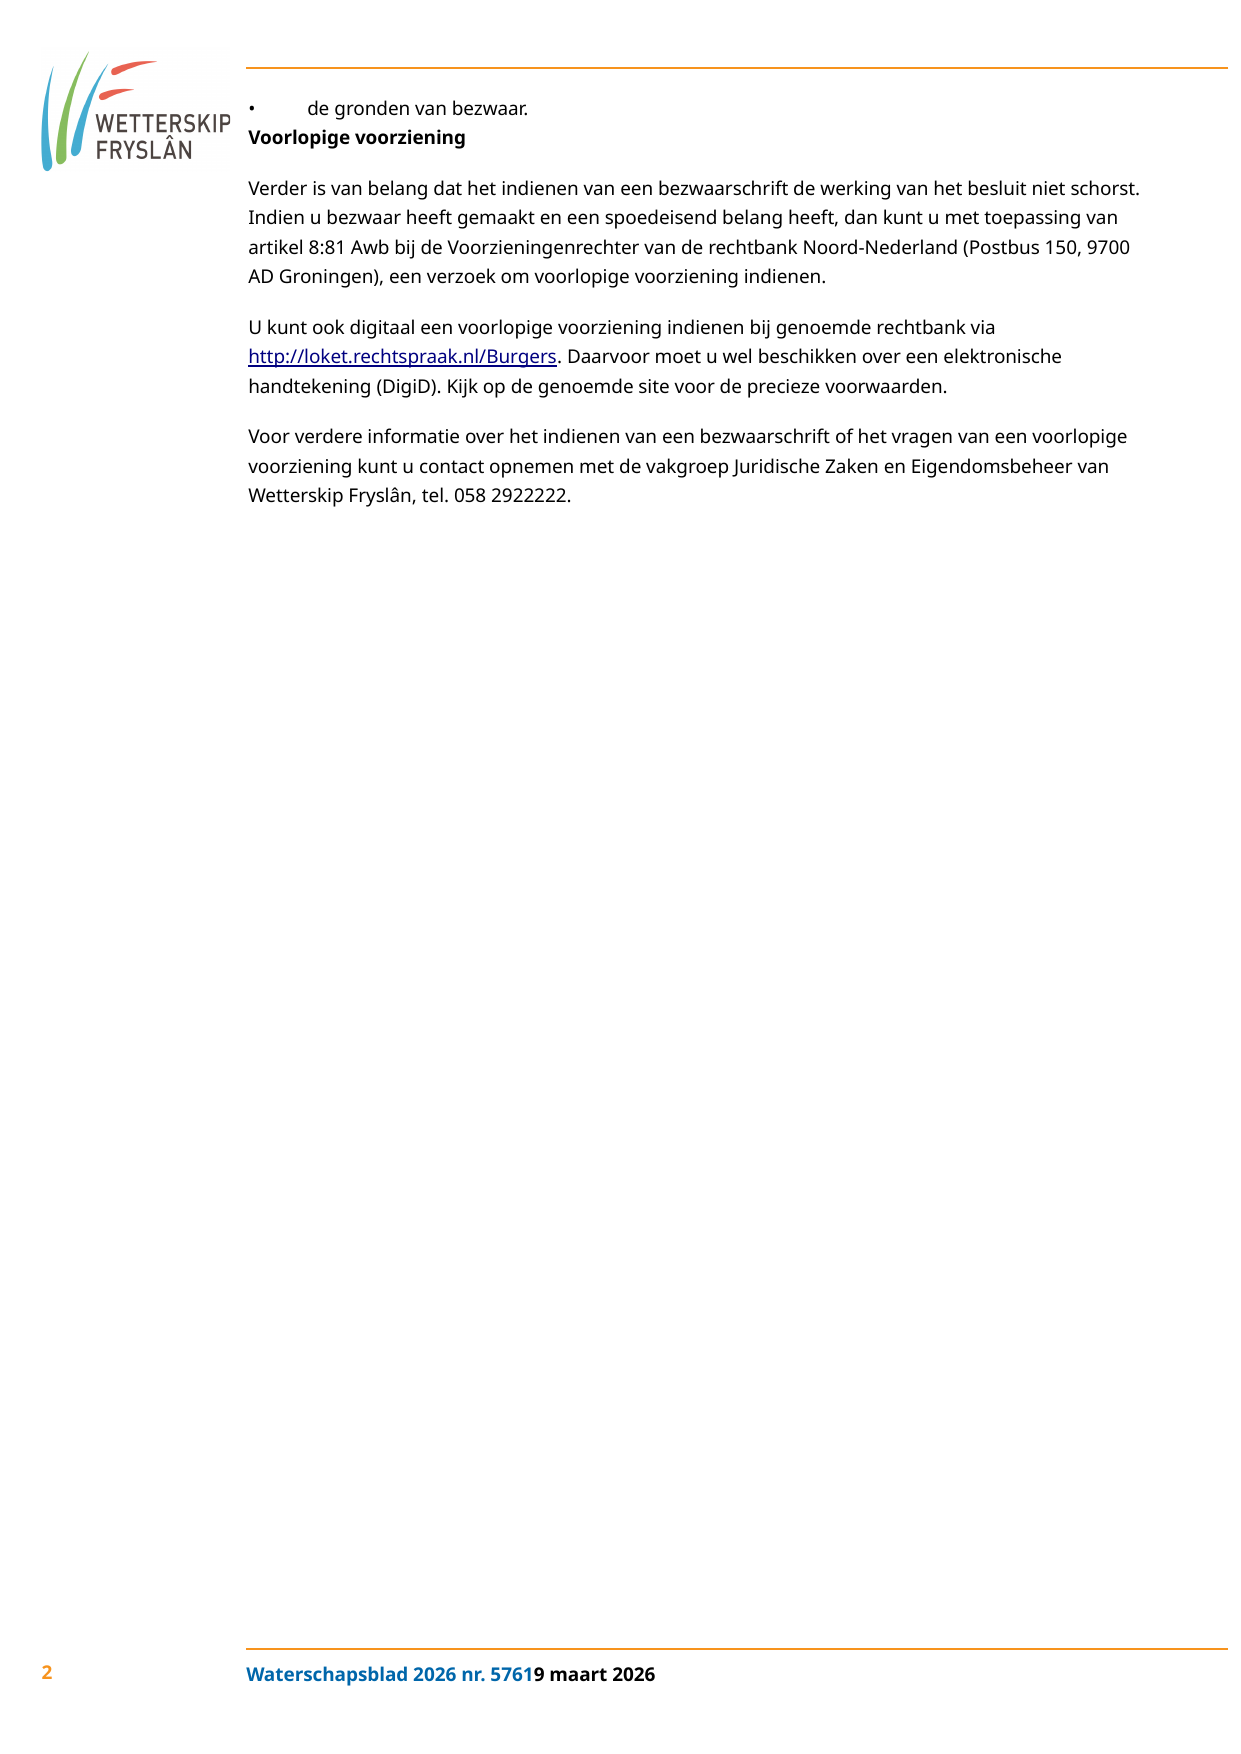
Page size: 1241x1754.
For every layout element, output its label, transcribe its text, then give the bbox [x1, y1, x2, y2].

text Voorlopige voorziening [248, 124, 1152, 150]
list de gronden van bezwaar. [248, 95, 1152, 121]
text Voor verdere informatie over het indienen van een bezwaarschrift of het vragen van een voorlopige voorziening kunt u contact opnemen met de vakgroep Juridische Zaken en Eigendomsbeheer van Wetterskip Fryslân, tel. 058 2922222. [248, 423, 1152, 508]
picture [41, 47, 231, 172]
text Verder is van belang dat het indienen van een bezwaarschrift de werking van het besluit niet schorst. Indien u bezwaar heeft gemaakt en een spoedeisend belang heeft, dan kunt u met toepassing van artikel 8:81 Awb bij de Voorzieningenrechter van de rechtbank Noord-Nederland (Postbus 150, 9700 AD Groningen), een verzoek om voorlopige voorziening indienen. [248, 175, 1152, 289]
text U kunt ook digitaal een voorlopige voorziening indienen bij genoemde rechtbank via http://loket.rechtspraak.nl/Burgers. Daarvoor moet u wel beschikken over een elektronische handtekening (DigiD). Kijk op de genoemde site voor de precieze voorwaarden. [248, 314, 1152, 399]
